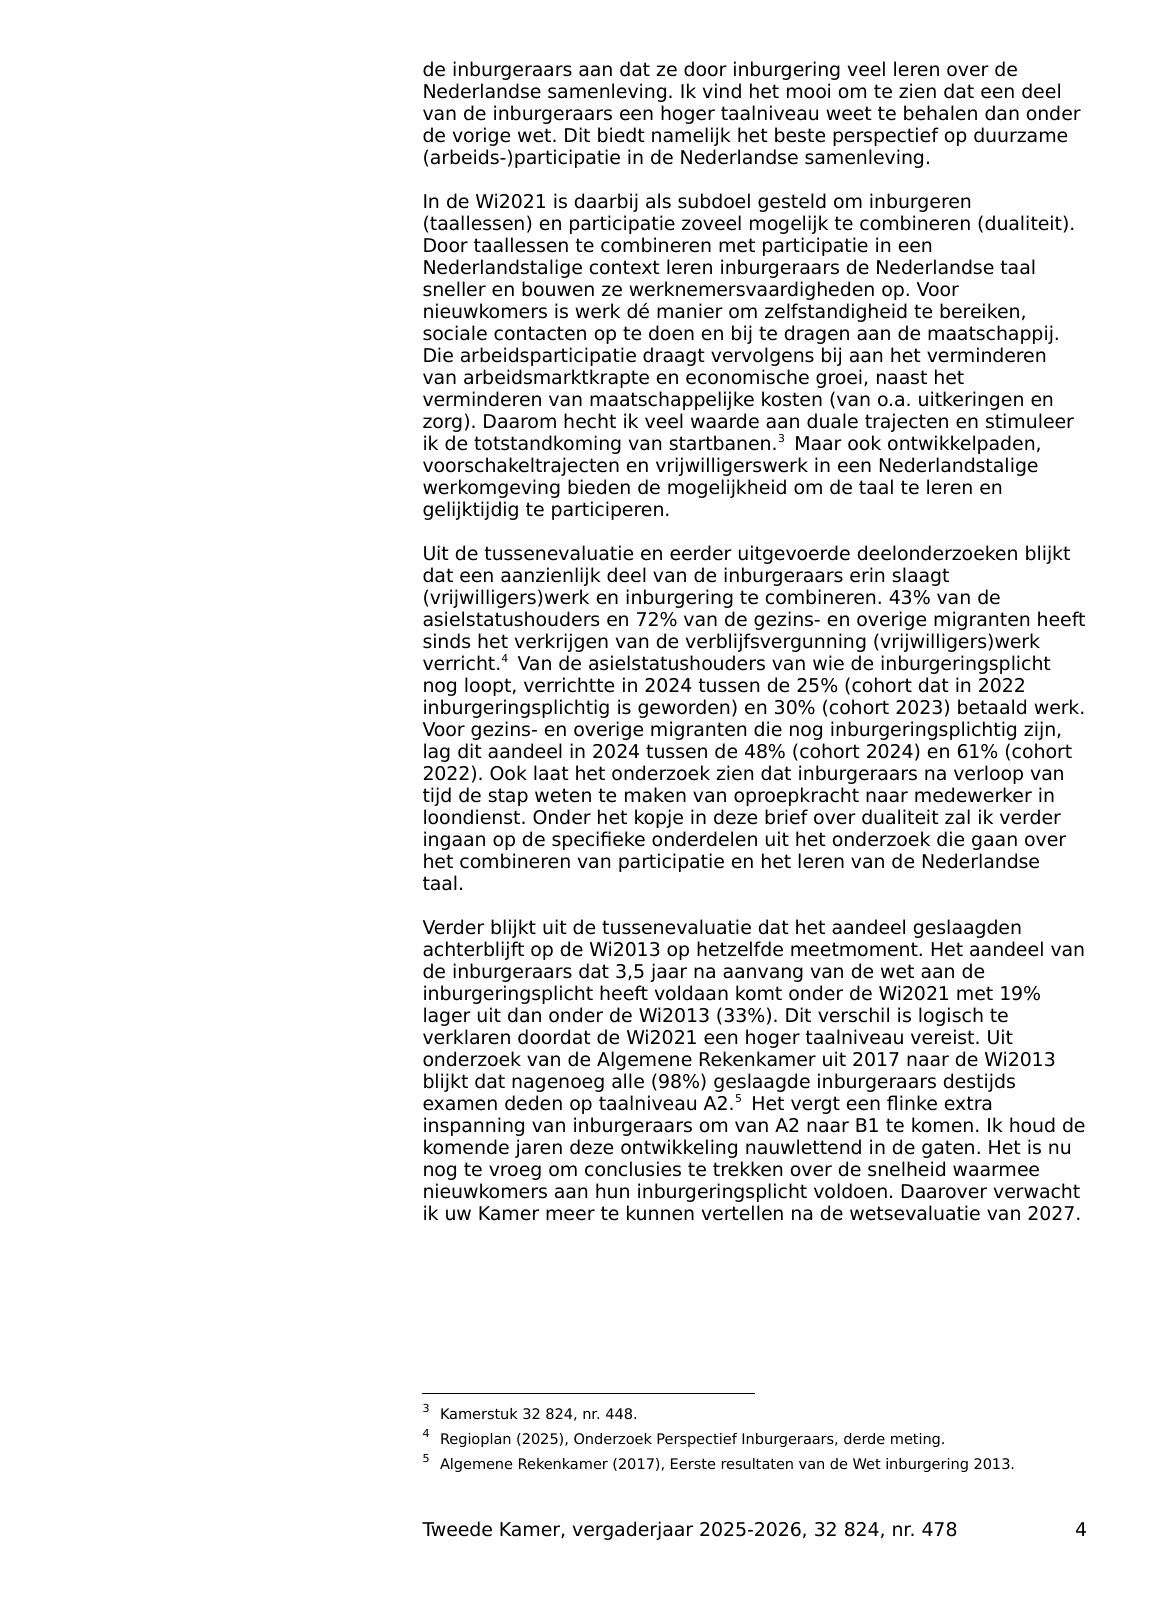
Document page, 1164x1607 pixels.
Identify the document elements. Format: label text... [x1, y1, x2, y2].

text Kamerstuk 32 824, nr. 448. [422, 1402, 1087, 1424]
text Verder blijkt uit de tussenevaluatie dat het aandeel geslaagden achterblijft op de Wi2013 op hetzelfde meetmoment. Het aandeel van de inburgeraars dat 3,5 jaar na aanvang van de wet aan de inburgeringsplicht heeft voldaan komt onder de Wi2021 met 19% lager uit dan onder de Wi2013 (33%). Dit verschil is logisch te verklaren doordat de Wi2021 een hoger taalniveau vereist. Uit onderzoek van de Algemene Rekenkamer uit 2017 naar de Wi2013 blijkt dat nagenoeg alle (98%) geslaagde inburgeraars destijds examen deden op taalniveau A2. Het vergt een flinke extra inspanning van inburgeraars om van A2 naar B1 te komen. Ik houd de komende jaren deze ontwikkeling nauwlettend in de gaten. Het is nu nog te vroeg om conclusies te trekken over de snelheid waarmee nieuwkomers aan hun inburgeringsplicht voldoen. Daarover verwacht ik uw Kamer meer te kunnen vertellen na de wetsevaluatie van 2027. [422, 917, 1087, 1224]
text Die arbeidsparticipatie draagt vervolgens bij aan het verminderen van arbeidsmarktkrapte en economische groei, naast het verminderen van maatschappelijke kosten (van o.a. uitkeringen en zorg). Daarom hecht ik veel waarde aan duale trajecten en stimuleer ik de totstandkoming van startbanen. Maar ook ontwikkelpaden, voorschakeltrajecten en vrijwilligerswerk in een Nederlandstalige werkomgeving bieden de mogelijkheid om de taal te leren en gelijktijdig te participeren. [422, 345, 1087, 521]
text Regioplan (2025), Onderzoek Perspectief Inburgeraars, derde meting. [422, 1427, 1087, 1449]
text Algemene Rekenkamer (2017), Eerste resultaten van de Wet inburgering 2013. [422, 1452, 1087, 1474]
text Uit de tussenevaluatie en eerder uitgevoerde deelonderzoeken blijkt dat een aanzienlijk deel van de inburgeraars erin slaagt (vrijwilligers)werk en inburgering te combineren. 43% van de asielstatushouders en 72% van de gezins- en overige migranten heeft sinds het verkrijgen van de verblijfsvergunning (vrijwilligers)werk verricht. Van de asielstatushouders van wie de inburgeringsplicht nog loopt, verrichtte in 2024 tussen de 25% (cohort dat in 2022 inburgeringsplichtig is geworden) en 30% (cohort 2023) betaald werk. Voor gezins- en overige migranten die nog inburgeringsplichtig zijn, lag dit aandeel in 2024 tussen de 48% (cohort 2024) en 61% (cohort 2022). Ook laat het onderzoek zien dat inburgeraars na verloop van tijd de stap weten te maken van oproepkracht naar medewerker in loondienst. Onder het kopje in deze brief over dualiteit zal ik verder ingaan op de specifieke onderdelen uit het onderzoek die gaan over het combineren van participatie en het leren van de Nederlandse taal. [422, 543, 1087, 895]
text In de Wi2021 is daarbij als subdoel gesteld om inburgeren (taallessen) en participatie zoveel mogelijk te combineren (dualiteit). Door taallessen te combineren met participatie in een Nederlandstalige context leren inburgeraars de Nederlandse taal sneller en bouwen ze werknemersvaardigheden op. Voor nieuwkomers is werk dé manier om zelfstandigheid te bereiken, sociale contacten op te doen en bij te dragen aan de maatschappij. [422, 191, 1087, 345]
text de inburgeraars aan dat ze door inburgering veel leren over de Nederlandse samenleving. Ik vind het mooi om te zien dat een deel van de inburgeraars een hoger taalniveau weet te behalen dan onder de vorige wet. Dit biedt namelijk het beste perspectief op duurzame (arbeids-)participatie in de Nederlandse samenleving. [422, 59, 1087, 169]
